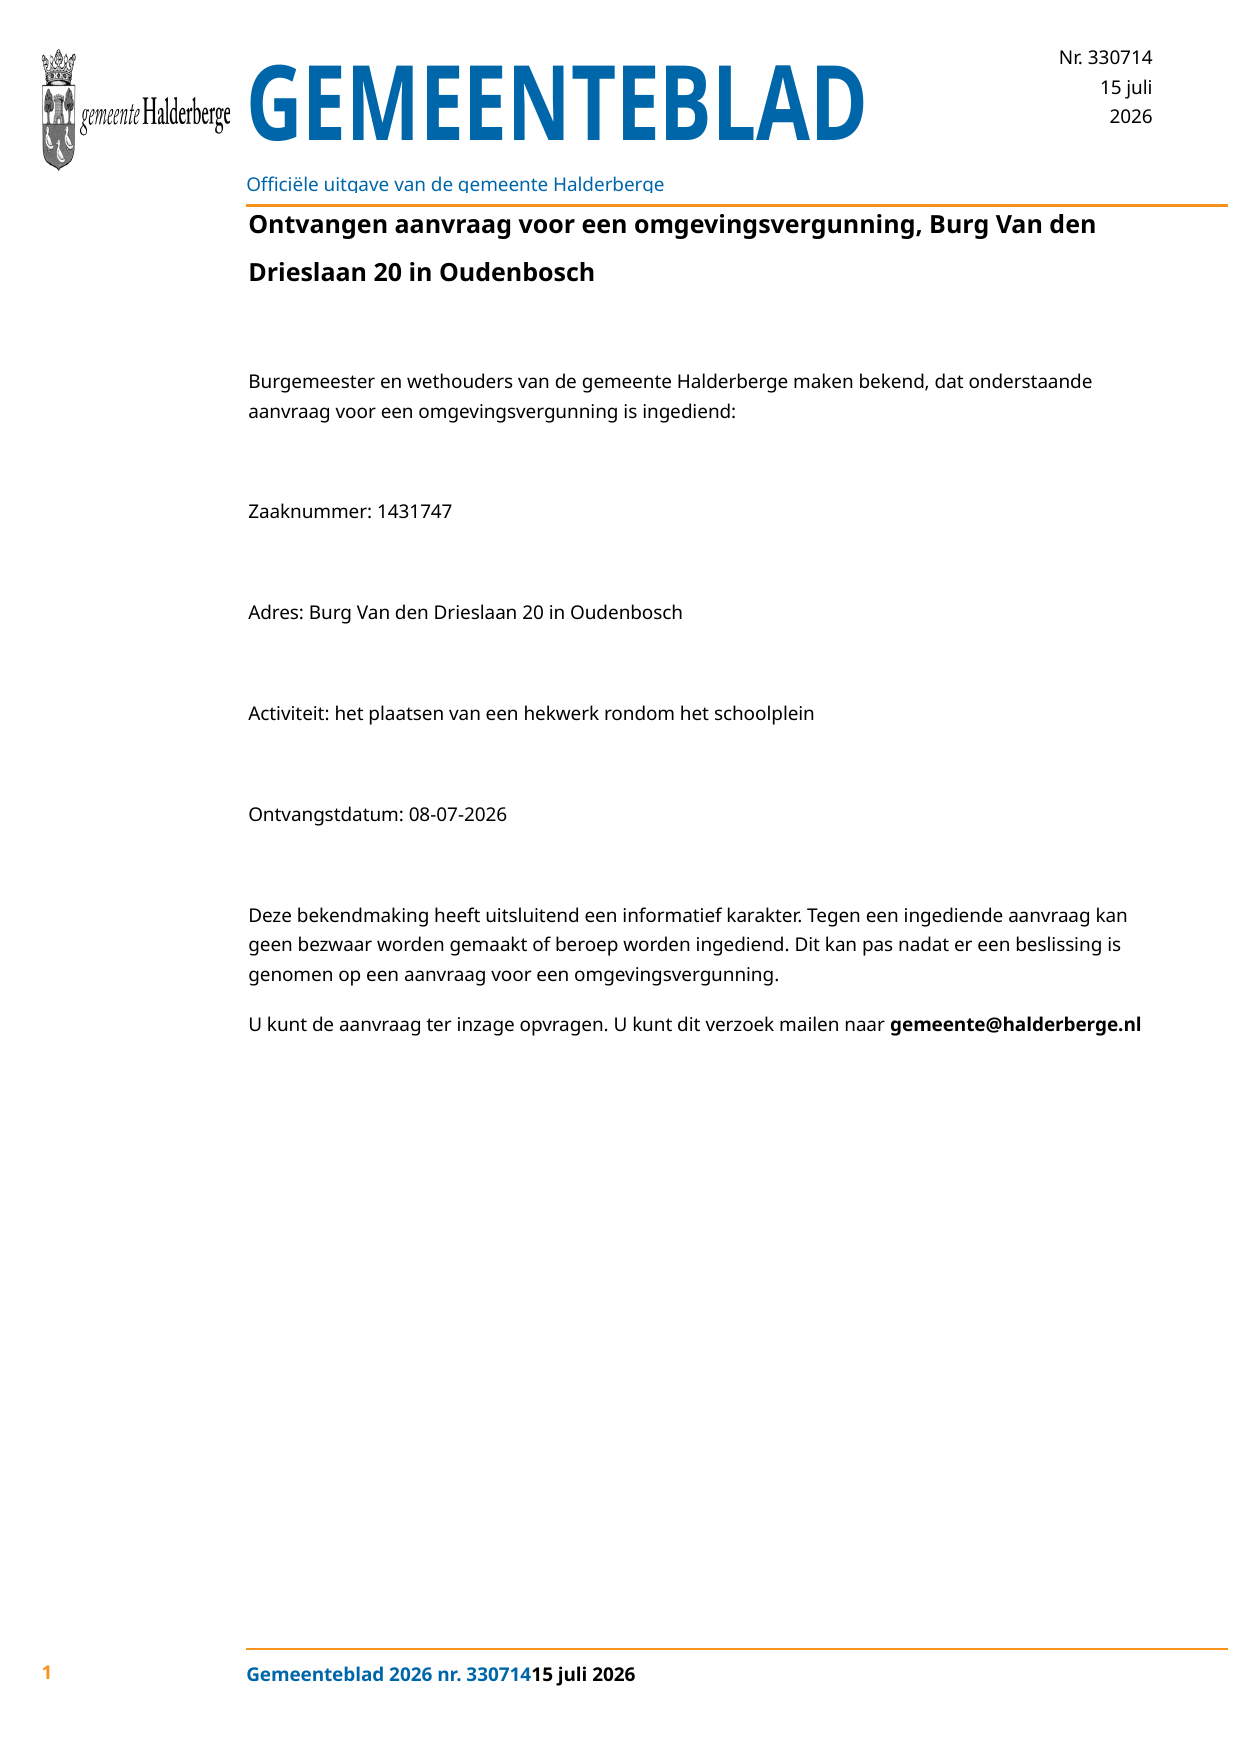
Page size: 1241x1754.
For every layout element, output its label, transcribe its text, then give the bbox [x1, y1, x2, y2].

picture [41, 47, 231, 172]
text Adres: Burg Van den Drieslaan 20 in Oudenbosch [248, 599, 1152, 625]
text Deze bekendmaking heeft uitsluitend een informatief karakter. Tegen een ingediende aanvraag kan geen bezwaar worden gemaakt of beroep worden ingediend. Dit kan pas nadat er een beslissing is genomen op een aanvraag voor een omgevingsvergunning. [248, 902, 1152, 987]
text Ontvangstdatum: 08-07-2026 [248, 801, 1152, 827]
text Activiteit: het plaatsen van een hekwerk rondom het schoolplein [248, 700, 1152, 726]
text Ontvangen aanvraag voor een omgevingsvergunning, Burg Van den Drieslaan 20 in Oudenbosch [248, 207, 1152, 288]
text Burgemeester en wethouders van de gemeente Halderberge maken bekend, dat onderstaande aanvraag voor een omgevingsvergunning is ingediend: [248, 368, 1152, 424]
text U kunt de aanvraag ter inzage opvragen. U kunt dit verzoek mailen naar gemeente@halderberge.nl [248, 1012, 1152, 1037]
text Zaaknummer: 1431747 [248, 499, 1152, 524]
